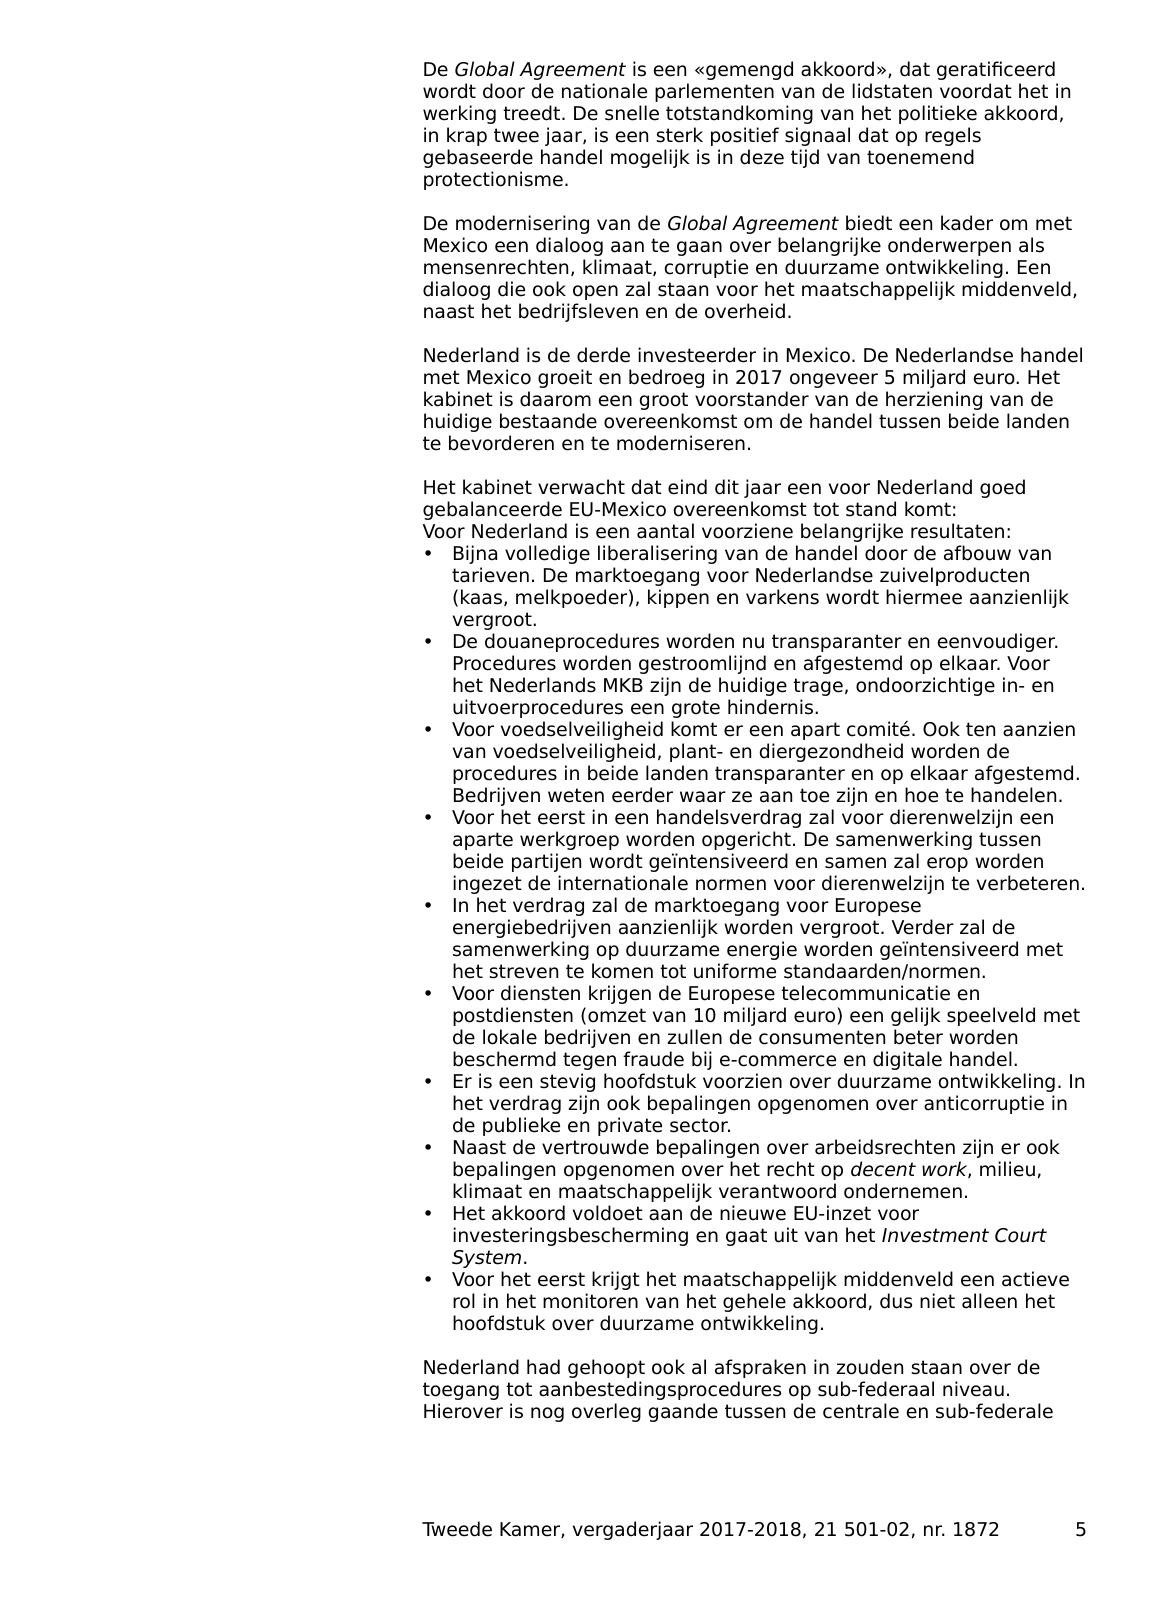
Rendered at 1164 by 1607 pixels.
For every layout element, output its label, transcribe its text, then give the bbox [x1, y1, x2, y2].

text • In het verdrag zal de marktoegang voor Europese energiebedrijven aanzienlijk worden vergroot. Verder zal de samenwerking op duurzame energie worden geïntensiveerd met het streven te komen tot uniforme standaarden/normen. [422, 895, 1087, 983]
text • Voor voedselveiligheid komt er een apart comité. Ook ten aanzien van voedselveiligheid, plant- en diergezondheid worden de procedures in beide landen transparanter en op elkaar afgestemd. Bedrijven weten eerder waar ze aan toe zijn en hoe te handelen. [422, 719, 1087, 807]
text • Voor het eerst in een handelsverdrag zal voor dierenwelzijn een aparte werkgroep worden opgericht. De samenwerking tussen beide partijen wordt geïntensiveerd en samen zal erop worden ingezet de internationale normen voor dierenwelzijn te verbeteren. [422, 807, 1087, 895]
text • Voor diensten krijgen de Europese telecommunicatie en postdiensten (omzet van 10 miljard euro) een gelijk speelveld met de lokale bedrijven en zullen de consumenten beter worden beschermd tegen fraude bij e-commerce en digitale handel. [422, 983, 1087, 1071]
text • Er is een stevig hoofdstuk voorzien over duurzame ontwikkeling. In het verdrag zijn ook bepalingen opgenomen over anticorruptie in de publieke en private sector. [422, 1071, 1087, 1137]
text • Bijna volledige liberalisering van de handel door de afbouw van tarieven. De marktoegang voor Nederlandse zuivelproducten (kaas, melkpoeder), kippen en varkens wordt hiermee aanzienlijk vergroot. [422, 543, 1087, 631]
text • Voor het eerst krijgt het maatschappelijk middenveld een actieve rol in het monitoren van het gehele akkoord, dus niet alleen het hoofdstuk over duurzame ontwikkeling. [422, 1268, 1087, 1334]
text • De douaneprocedures worden nu transparanter en eenvoudiger. Procedures worden gestroomlijnd en afgestemd op elkaar. Voor het Nederlands MKB zijn de huidige trage, ondoorzichtige in- en uitvoerprocedures een grote hindernis. [422, 631, 1087, 719]
text De Global Agreement is een «gemengd akkoord», dat geratificeerd wordt door de nationale parlementen van de lidstaten voordat het in werking treedt. De snelle totstandkoming van het politieke akkoord, in krap twee jaar, is een sterk positief signaal dat op regels gebaseerde handel mogelijk is in deze tijd van toenemend protectionisme. [422, 59, 1087, 191]
text De modernisering van de Global Agreement biedt een kader om met Mexico een dialoog aan te gaan over belangrijke onderwerpen als mensenrechten, klimaat, corruptie en duurzame ontwikkeling. Een dialoog die ook open zal staan voor het maatschappelijk middenveld, naast het bedrijfsleven en de overheid. [422, 213, 1087, 323]
text Nederland is de derde investeerder in Mexico. De Nederlandse handel met Mexico groeit en bedroeg in 2017 ongeveer 5 miljard euro. Het kabinet is daarom een groot voorstander van de herziening van de huidige bestaande overeenkomst om de handel tussen beide landen te bevorderen en te moderniseren. [422, 345, 1087, 455]
text Nederland had gehoopt ook al afspraken in zouden staan over de toegang tot aanbestedingsprocedures op sub-federaal niveau. Hierover is nog overleg gaande tussen de centrale en sub-federale [422, 1357, 1087, 1423]
text Voor Nederland is een aantal voorziene belangrijke resultaten: [422, 521, 1087, 543]
text • Het akkoord voldoet aan de nieuwe EU-inzet voor investeringsbescherming en gaat uit van het Investment Court System. [422, 1203, 1087, 1268]
text • Naast de vertrouwde bepalingen over arbeidsrechten zijn er ook bepalingen opgenomen over het recht op decent work, milieu, klimaat en maatschappelijk verantwoord ondernemen. [422, 1137, 1087, 1203]
text Het kabinet verwacht dat eind dit jaar een voor Nederland goed gebalanceerde EU-Mexico overeenkomst tot stand komt: [422, 477, 1087, 521]
